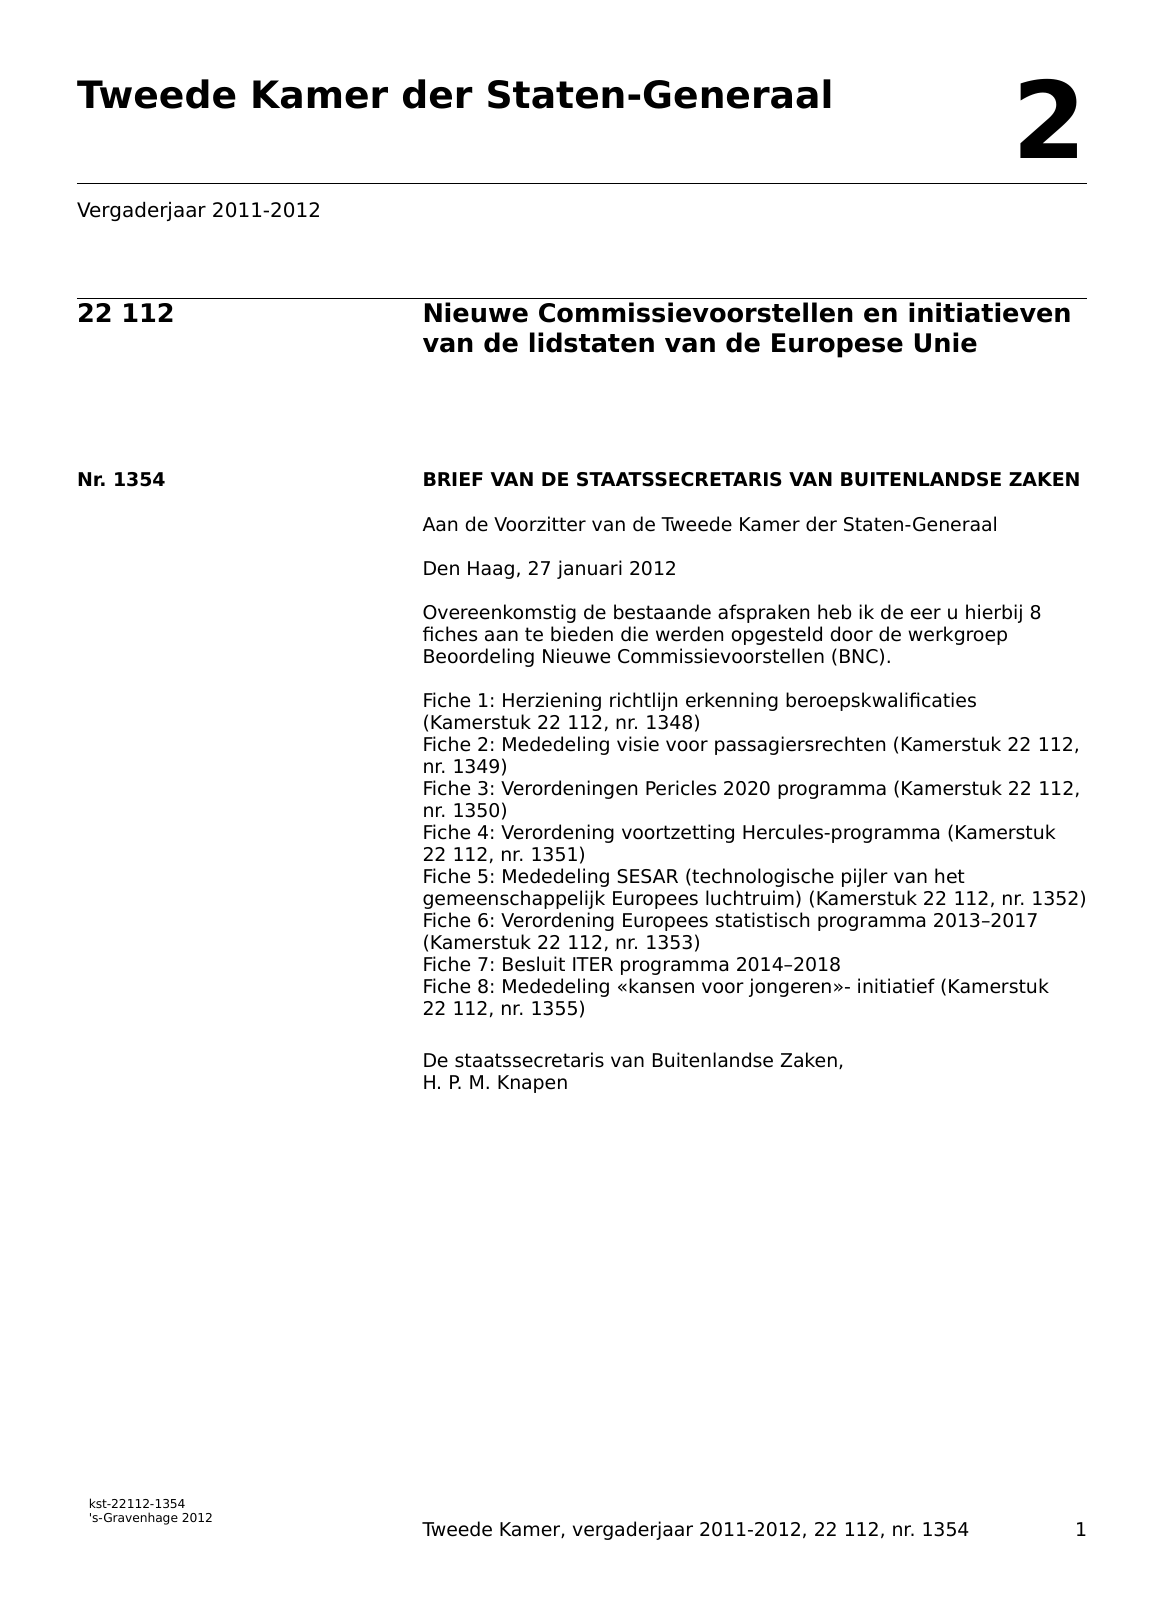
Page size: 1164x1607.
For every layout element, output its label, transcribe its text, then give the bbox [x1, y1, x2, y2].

text Aan de Voorzitter van de Tweede Kamer der Staten-Generaal [422, 513, 1087, 536]
subtitle Nr. 1354 BRIEF VAN DE STAATSSECRETARIS VAN BUITENLANDSE ZAKEN [77, 469, 1087, 491]
text Den Haag, 27 januari 2012 [422, 558, 1087, 580]
subtitle 22 112 Nieuwe Commissievoorstellen en initiatieven van de lidstaten van de Europese Unie [77, 299, 1087, 358]
table_cell Vergaderjaar 2011-2012 [77, 184, 1087, 298]
text Fiche 3: Verordeningen Pericles 2020 programma (Kamerstuk 22 112, nr. 1350) [422, 778, 1087, 822]
text Fiche 6: Verordening Europees statistisch programma 2013–2017 (Kamerstuk 22 112, nr. 1353) [422, 910, 1087, 954]
text kst-22112-1354 [88, 1497, 323, 1511]
text Fiche 2: Mededeling visie voor passagiersrechten (Kamerstuk 22 112, nr. 1349) [422, 734, 1087, 778]
text Fiche 7: Besluit ITER programma 2014–2018 [422, 954, 1087, 976]
text Fiche 1: Herziening richtlijn erkenning beroepskwalificaties (Kamerstuk 22 112, nr. 1348) [422, 690, 1087, 734]
text Fiche 5: Mededeling SESAR (technologische pijler van het gemeenschappelijk Europees luchtruim) (Kamerstuk 22 112, nr. 1352) [422, 866, 1087, 910]
table_header Tweede Kamer der Staten-Generaal [77, 59, 886, 183]
text De staatssecretaris van Buitenlandse Zaken, H. P. M. Knapen [422, 1050, 1087, 1094]
text Fiche 8: Mededeling «kansen voor jongeren»- initiatief (Kamerstuk 22 112, nr. 1355) [422, 976, 1087, 1020]
text Overeenkomstig de bestaande afspraken heb ik de eer u hierbij 8 fiches aan te bieden die werden opgesteld door de werkgroep Beoordeling Nieuwe Commissievoorstellen (BNC). [422, 602, 1087, 668]
table_header 2 [886, 59, 1087, 183]
text Fiche 4: Verordening voortzetting Hercules-programma (Kamerstuk 22 112, nr. 1351) [422, 822, 1087, 866]
text 's-Gravenhage 2012 [88, 1511, 323, 1525]
